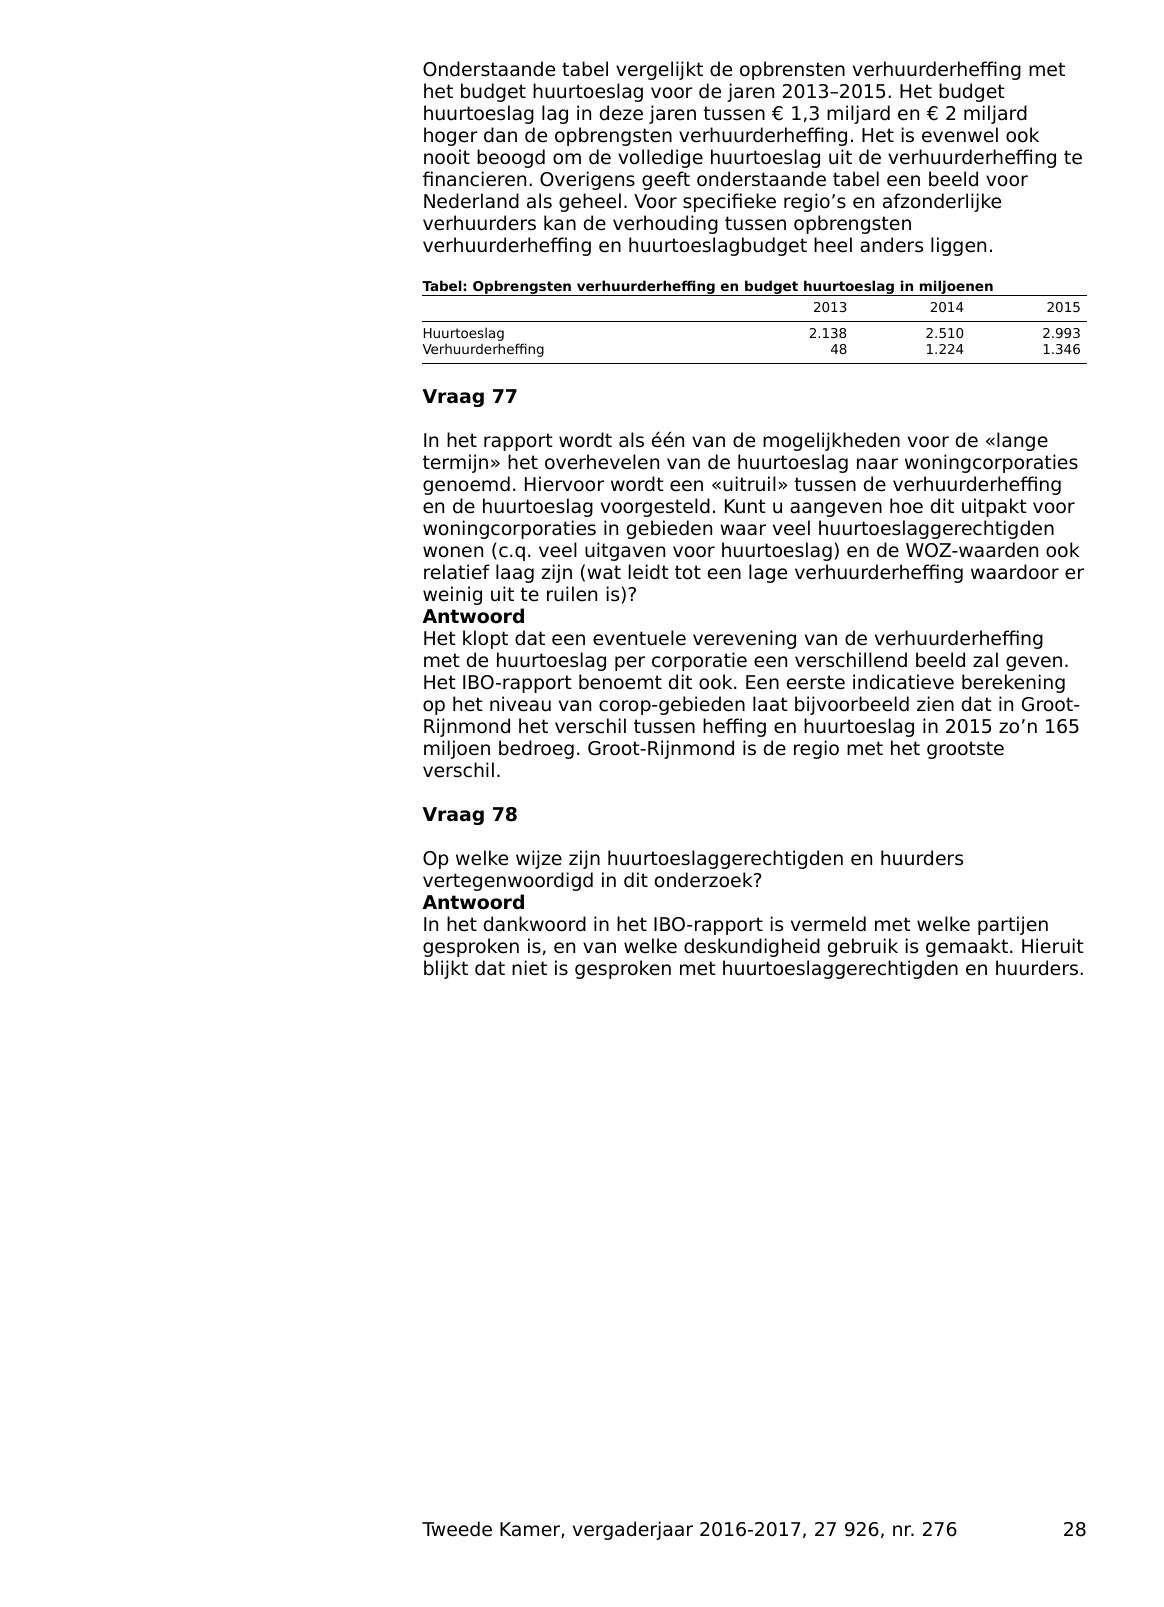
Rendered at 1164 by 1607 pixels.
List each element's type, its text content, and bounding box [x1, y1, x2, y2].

table_cell 1.224 [853, 342, 970, 362]
text Het klopt dat een eventuele verevening van de verhuurderheffing met de huurtoeslag per corporatie een verschillend beeld zal geven. Het IBO-rapport benoemt dit ook. Een eerste indicatieve berekening op het niveau van corop-gebieden laat bijvoorbeeld zien dat in Groot-Rijnmond het verschil tussen heffing en huurtoeslag in 2015 zo’n 165 miljoen bedroeg. Groot-Rijnmond is de regio met het grootste verschil. [422, 628, 1087, 782]
table_cell 2015 [970, 296, 1087, 321]
table_cell 1.346 [970, 342, 1087, 362]
table_cell [422, 296, 736, 321]
subtitle Vraag 78 [422, 804, 1087, 826]
text Antwoord [422, 892, 1087, 914]
table_cell Huurtoeslag [422, 322, 736, 342]
table_cell 48 [736, 342, 853, 362]
text Op welke wijze zijn huurtoeslaggerechtigden en huurders vertegenwoordigd in dit onderzoek? [422, 848, 1087, 892]
text In het dankwoord in het IBO-rapport is vermeld met welke partijen gesproken is, en van welke deskundigheid gebruik is gemaakt. Hieruit blijkt dat niet is gesproken met huurtoeslaggerechtigden en huurders. [422, 914, 1087, 980]
table_cell 2.138 [736, 322, 853, 342]
text In het rapport wordt als één van de mogelijkheden voor de «lange termijn» het overhevelen van de huurtoeslag naar woningcorporaties genoemd. Hiervoor wordt een «uitruil» tussen de verhuurderheffing en de huurtoeslag voorgesteld. Kunt u aangeven hoe dit uitpakt voor woningcorporaties in gebieden waar veel huurtoeslaggerechtigden wonen (c.q. veel uitgaven voor huurtoeslag) en de WOZ-waarden ook relatief laag zijn (wat leidt tot een lage verhuurderheffing waardoor er weinig uit te ruilen is)? [422, 430, 1087, 606]
table_cell Verhuurderheffing [422, 342, 736, 362]
text Onderstaande tabel vergelijkt de opbrensten verhuurderheffing met het budget huurtoeslag voor de jaren 2013–2015. Het budget huurtoeslag lag in deze jaren tussen € 1,3 miljard en € 2 miljard hoger dan de opbrengsten verhuurderheffing. Het is evenwel ook nooit beoogd om de volledige huurtoeslag uit de verhuurderheffing te financieren. Overigens geeft onderstaande tabel een beeld voor Nederland als geheel. Voor specifieke regio’s en afzonderlijke verhuurders kan de verhouding tussen opbrengsten verhuurderheffing en huurtoeslagbudget heel anders liggen. [422, 59, 1087, 257]
table_cell 2.993 [970, 322, 1087, 342]
text Antwoord [422, 606, 1087, 628]
subtitle Vraag 77 [422, 386, 1087, 408]
table_cell 2.510 [853, 322, 970, 342]
table_header Tabel: Opbrengsten verhuurderheffing en budget huurtoeslag in miljoenen [422, 279, 1087, 294]
table_cell 2013 [736, 296, 853, 321]
table_cell 2014 [853, 296, 970, 321]
